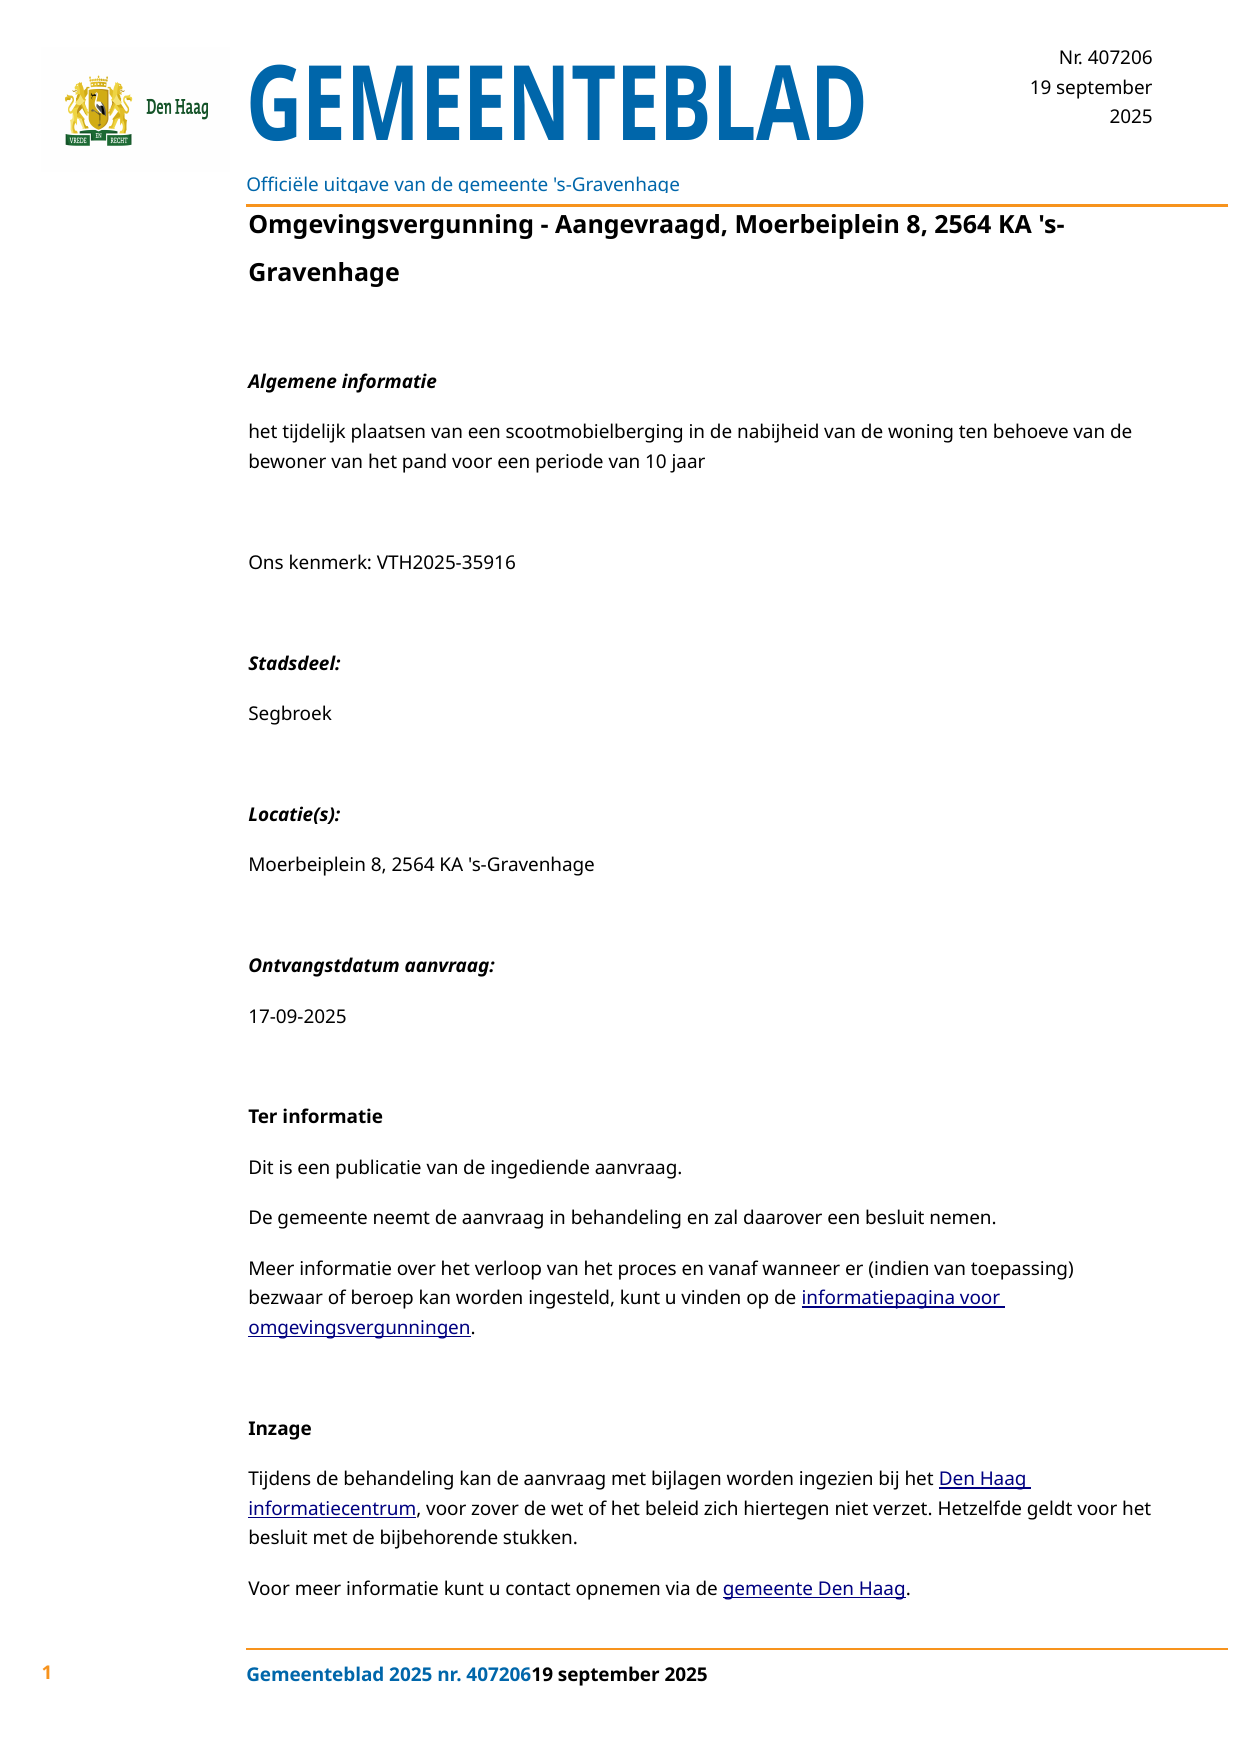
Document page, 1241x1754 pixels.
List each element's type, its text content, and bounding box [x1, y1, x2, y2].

text Meer informatie over het verloop van het proces en vanaf wanneer er (indien van toepassing) bezwaar of beroep kan worden ingesteld, kunt u vinden op de informatiepagina voor omgevingsvergunningen. [248, 1255, 1152, 1340]
text Ons kenmerk: VTH2025-35916 [248, 549, 1152, 575]
text Tijdens de behandeling kan de aanvraag met bijlagen worden ingezien bij het Den Haag informatiecentrum, voor zover de wet of het beleid zich hiertegen niet verzet. Hetzelfde geldt voor het besluit met de bijbehorende stukken. [248, 1465, 1152, 1550]
text Omgevingsvergunning - Aangevraagd, Moerbeiplein 8, 2564 KA 's-Gravenhage [248, 207, 1152, 288]
text Inzage [248, 1415, 1152, 1441]
text Ontvangstdatum aanvraag: [248, 952, 1152, 978]
text Segbroek [248, 700, 1152, 726]
text Locatie(s): [248, 801, 1152, 827]
text 17-09-2025 [248, 1003, 1152, 1029]
text Moerbeiplein 8, 2564 KA 's-Gravenhage [248, 852, 1152, 877]
text Ter informatie [248, 1104, 1152, 1129]
picture [41, 47, 231, 172]
text Dit is een publicatie van de ingediende aanvraag. [248, 1154, 1152, 1180]
text het tijdelijk plaatsen van een scootmobielberging in de nabijheid van de woning ten behoeve van de bewoner van het pand voor een periode van 10 jaar [248, 419, 1152, 474]
text Algemene informatie [248, 368, 1152, 394]
text Stadsdeel: [248, 650, 1152, 676]
text Voor meer informatie kunt u contact opnemen via de gemeente Den Haag. [248, 1575, 1152, 1601]
text De gemeente neemt de aanvraag in behandeling en zal daarover een besluit nemen. [248, 1204, 1152, 1230]
